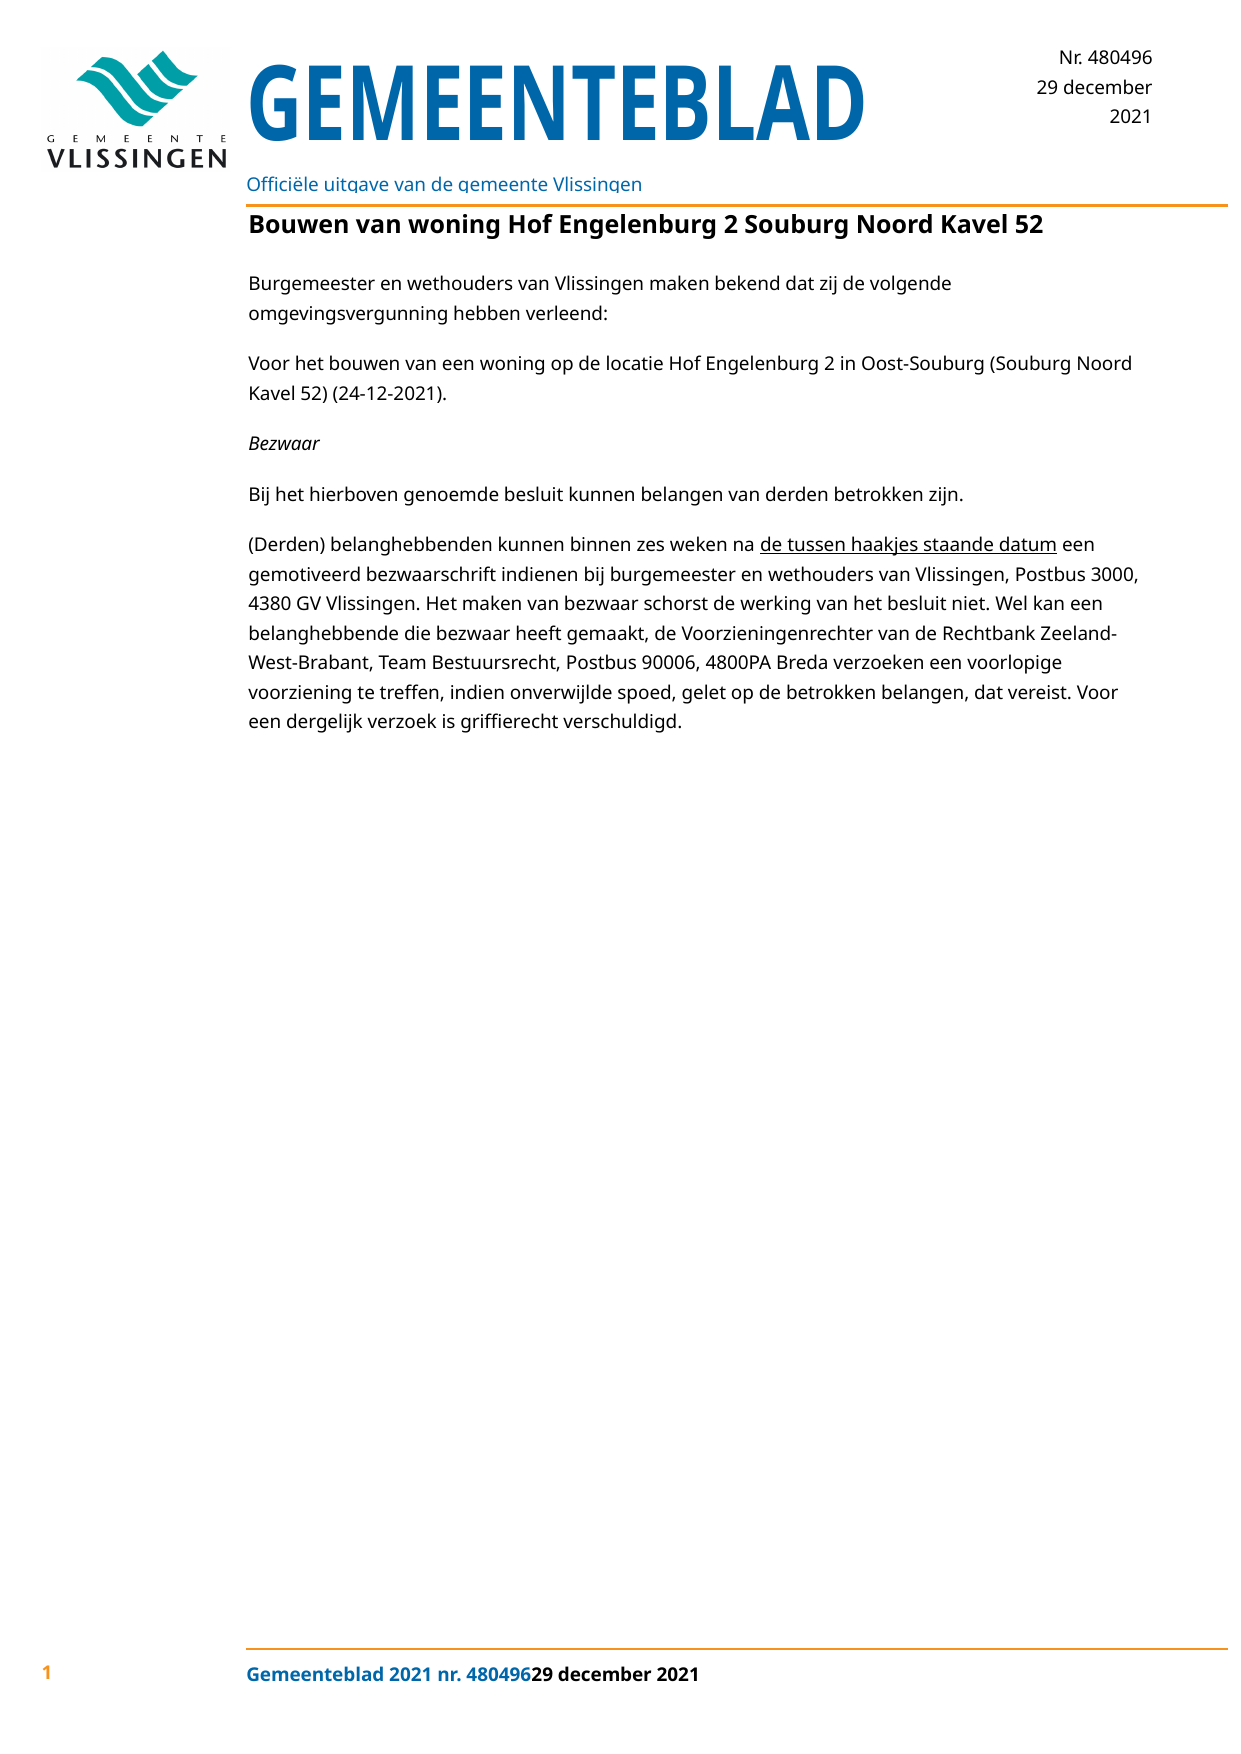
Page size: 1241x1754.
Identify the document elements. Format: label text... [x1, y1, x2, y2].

text Bij het hierboven genoemde besluit kunnen belangen van derden betrokken zijn. [248, 481, 1152, 506]
text Voor het bouwen van een woning op de locatie Hof Engelenburg 2 in Oost-Souburg (Souburg Noord Kavel 52) (24-12-2021). [248, 350, 1152, 406]
text Bouwen van woning Hof Engelenburg 2 Souburg Noord Kavel 52 [248, 207, 1152, 241]
text (Derden) belanghebbenden kunnen binnen zes weken na de tussen haakjes staande datum een gemotiveerd bezwaarschrift indienen bij burgemeester en wethouders van Vlissingen, Postbus 3000, 4380 GV Vlissingen. Het maken van bezwaar schorst de werking van het besluit niet. Wel kan een belanghebbende die bezwaar heeft gemaakt, de Voorzieningenrechter van de Rechtbank Zeeland-West-Brabant, Team Bestuursrecht, Postbus 90006, 4800PA Breda verzoeken een voorlopige voorziening te treffen, indien onverwijlde spoed, gelet op de betrokken belangen, dat vereist. Voor een dergelijk verzoek is griffierecht verschuldigd. [248, 531, 1152, 734]
picture [41, 47, 231, 172]
text Bezwaar [248, 430, 1152, 456]
text Burgemeester en wethouders van Vlissingen maken bekend dat zij de volgende omgevingsvergunning hebben verleend: [248, 270, 1152, 326]
